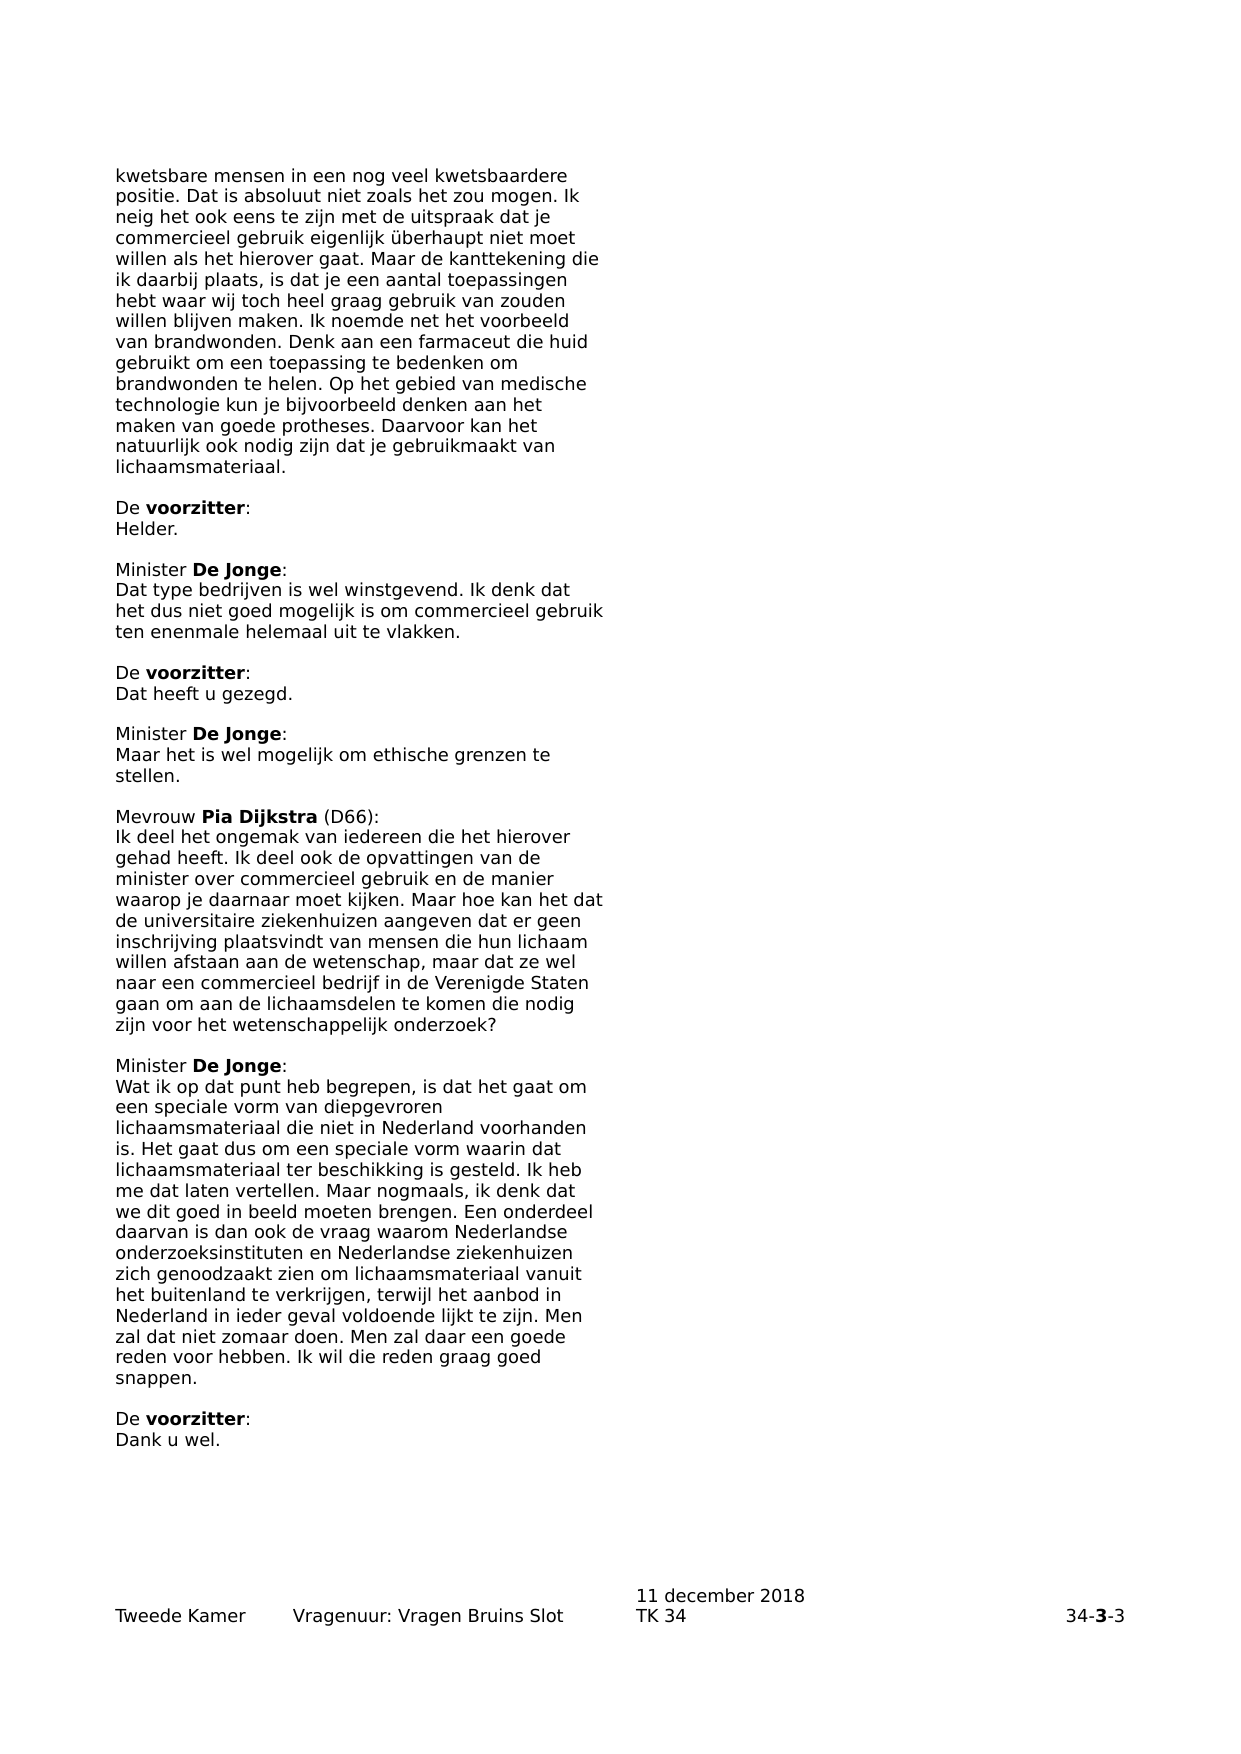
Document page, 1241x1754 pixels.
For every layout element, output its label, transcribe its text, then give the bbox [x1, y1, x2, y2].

text De voorzitter: [115, 1409, 605, 1429]
text Ik deel het ongemak van iedereen die het hierover gehad heeft. Ik deel ook de opvattingen van de minister over commercieel gebruik en de manier waarop je daarnaar moet kijken. Maar hoe kan het dat de universitaire ziekenhuizen aangeven dat er geen inschrijving plaatsvindt van mensen die hun lichaam willen afstaan aan de wetenschap, maar dat ze wel naar een commercieel bedrijf in de Verenigde Staten gaan om aan de lichaamsdelen te komen die nodig zijn voor het wetenschappelijk onderzoek? [115, 827, 605, 1036]
text Helder. [115, 518, 605, 539]
text Dat heeft u gezegd. [115, 683, 605, 704]
text De voorzitter: [115, 663, 605, 683]
text Minister De Jonge: [115, 1056, 605, 1076]
text Wat ik op dat punt heb begrepen, is dat het gaat om een speciale vorm van diepgevroren lichaamsmateriaal die niet in Nederland voorhanden is. Het gaat dus om een speciale vorm waarin dat lichaamsmateriaal ter beschikking is gesteld. Ik heb me dat laten vertellen. Maar nogmaals, ik denk dat we dit goed in beeld moeten brengen. Een onderdeel daarvan is dan ook de vraag waarom Nederlandse onderzoeksinstituten en Nederlandse ziekenhuizen zich genoodzaakt zien om lichaamsmateriaal vanuit het buitenland te verkrijgen, terwijl het aanbod in Nederland in ieder geval voldoende lijkt te zijn. Men zal dat niet zomaar doen. Men zal daar een goede reden voor hebben. Ik wil die reden graag goed snappen. [115, 1076, 605, 1389]
text Maar het is wel mogelijk om ethische grenzen te stellen. [115, 745, 605, 787]
text Minister De Jonge: [115, 559, 605, 580]
text Dank u wel. [115, 1429, 605, 1450]
text Dat type bedrijven is wel winstgevend. Ik denk dat het dus niet goed mogelijk is om commercieel gebruik ten enenmale helemaal uit te vlakken. [115, 580, 605, 643]
text kwetsbare mensen in een nog veel kwetsbaardere positie. Dat is absoluut niet zoals het zou mogen. Ik neig het ook eens te zijn met de uitspraak dat je commercieel gebruik eigenlijk überhaupt niet moet willen als het hierover gaat. Maar de kanttekening die ik daarbij plaats, is dat je een aantal toepassingen hebt waar wij toch heel graag gebruik van zouden willen blijven maken. Ik noemde net het voorbeeld van brandwonden. Denk aan een farmaceut die huid gebruikt om een toepassing te bedenken om brandwonden te helen. Op het gebied van medische technologie kun je bijvoorbeeld denken aan het maken van goede protheses. Daarvoor kan het natuurlijk ook nodig zijn dat je gebruikmaakt van lichaamsmateriaal. [115, 165, 605, 478]
text De voorzitter: [115, 498, 605, 518]
text Minister De Jonge: [115, 724, 605, 745]
text Mevrouw Pia Dijkstra (D66): [115, 807, 605, 827]
